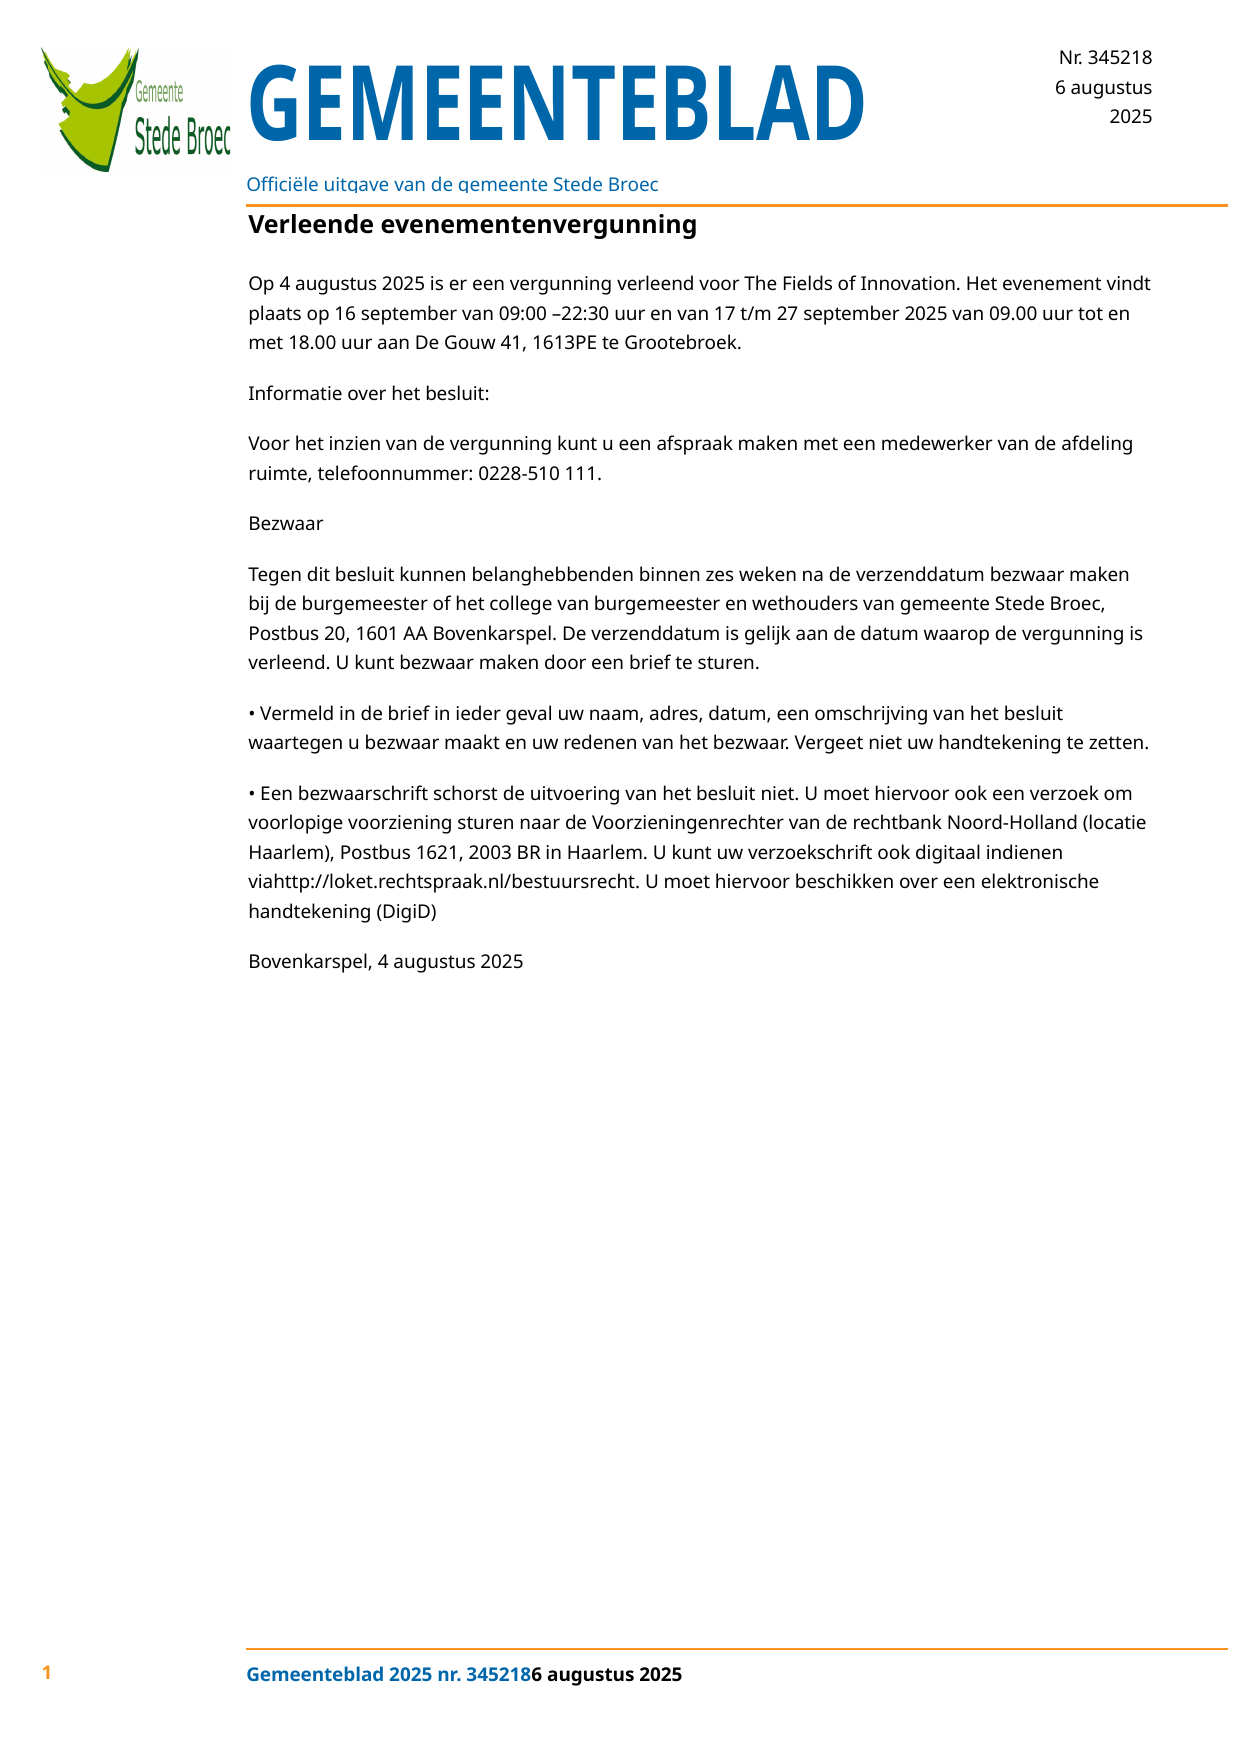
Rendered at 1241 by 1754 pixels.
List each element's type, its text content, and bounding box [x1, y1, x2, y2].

text Informatie over het besluit: [248, 380, 1152, 406]
text Verleende evenementenvergunning [248, 207, 1152, 241]
text Tegen dit besluit kunnen belanghebbenden binnen zes weken na de verzenddatum bezwaar maken bij de burgemeester of het college van burgemeester en wethouders van gemeente Stede Broec, Postbus 20, 1601 AA Bovenkarspel. De verzenddatum is gelijk aan de datum waarop de vergunning is verleend. U kunt bezwaar maken door een brief te sturen. [248, 561, 1152, 675]
text • Vermeld in de brief in ieder geval uw naam, adres, datum, een omschrijving van het besluit waartegen u bezwaar maakt en uw redenen van het bezwaar. Vergeet niet uw handtekening te zetten. [248, 700, 1152, 755]
text Bovenkarspel, 4 augustus 2025 [248, 949, 1152, 974]
text Voor het inzien van de vergunning kunt u een afspraak maken met een medewerker van de afdeling ruimte, telefoonnummer: 0228-510 111. [248, 430, 1152, 486]
picture [41, 47, 231, 172]
text • Een bezwaarschrift schorst de uitvoering van het besluit niet. U moet hiervoor ook een verzoek om voorlopige voorziening sturen naar de Voorzieningenrechter van de rechtbank Noord-Holland (locatie Haarlem), Postbus 1621, 2003 BR in Haarlem. U kunt uw verzoekschrift ook digitaal indienen viahttp://loket.rechtspraak.nl/bestuursrecht. U moet hiervoor beschikken over een elektronische handtekening (DigiD) [248, 780, 1152, 924]
text Bezwaar [248, 510, 1152, 536]
text Op 4 augustus 2025 is er een vergunning verleend voor The Fields of Innovation. Het evenement vindt plaats op 16 september van 09:00 –22:30 uur en van 17 t/m 27 september 2025 van 09.00 uur tot en met 18.00 uur aan De Gouw 41, 1613PE te Grootebroek. [248, 270, 1152, 355]
